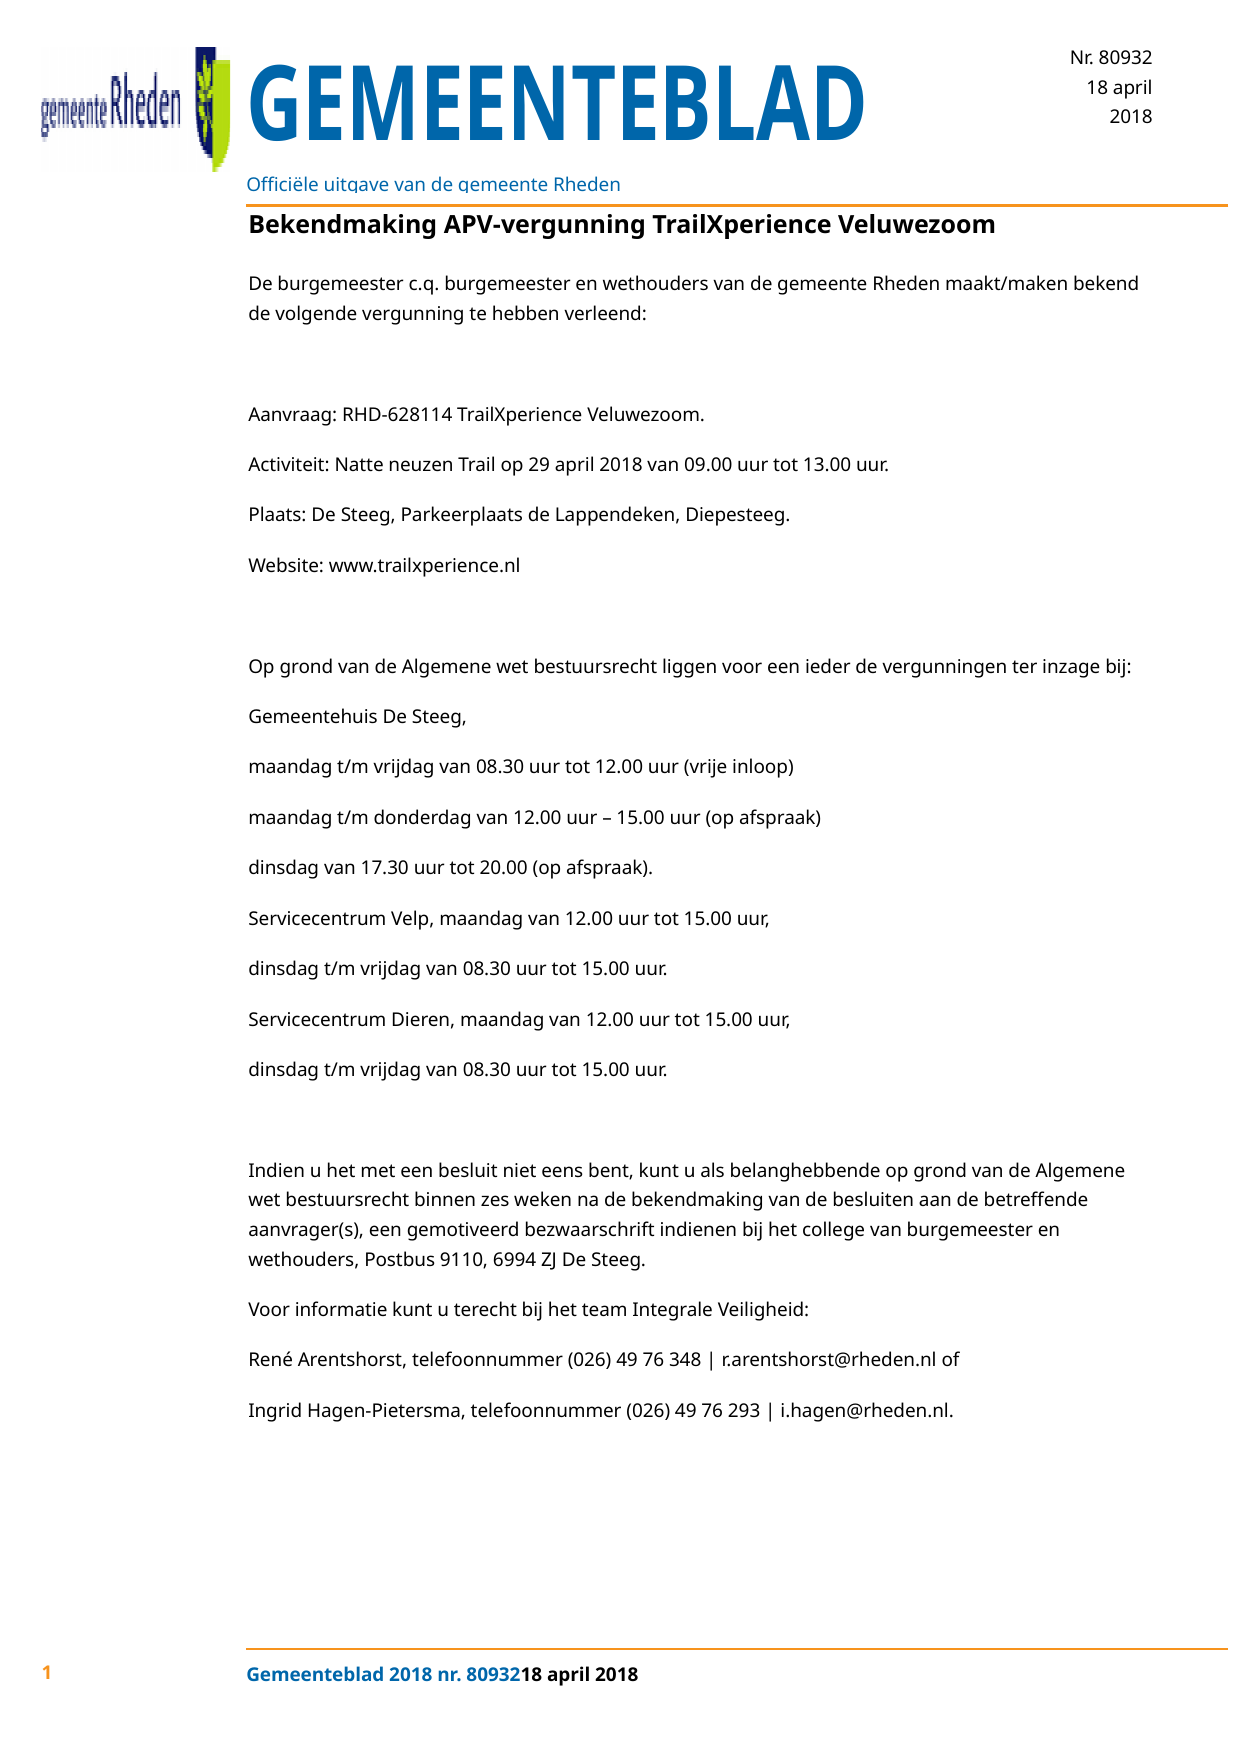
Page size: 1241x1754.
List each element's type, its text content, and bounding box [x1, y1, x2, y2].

text maandag t/m donderdag van 12.00 uur – 15.00 uur (op afspraak) [248, 804, 1152, 830]
text Website: www.trailxperience.nl [248, 552, 1152, 578]
text maandag t/m vrijdag van 08.30 uur tot 12.00 uur (vrije inloop) [248, 754, 1152, 779]
text Op grond van de Algemene wet bestuursrecht liggen voor een ieder de vergunningen ter inzage bij: [248, 653, 1152, 678]
picture [41, 47, 231, 172]
text dinsdag t/m vrijdag van 08.30 uur tot 15.00 uur. [248, 1056, 1152, 1082]
text Plaats: De Steeg, Parkeerplaats de Lappendeken, Diepesteeg. [248, 502, 1152, 527]
text René Arentshorst, telefoonnummer (026) 49 76 348 | r.arentshorst@rheden.nl of [248, 1347, 1152, 1372]
text Aanvraag: RHD-628114 TrailXperience Veluwezoom. [248, 401, 1152, 426]
text dinsdag t/m vrijdag van 08.30 uur tot 15.00 uur. [248, 955, 1152, 981]
text Activiteit: Natte neuzen Trail op 29 april 2018 van 09.00 uur tot 13.00 uur. [248, 451, 1152, 477]
text De burgemeester c.q. burgemeester en wethouders van de gemeente Rheden maakt/maken bekend de volgende vergunning te hebben verleend: [248, 270, 1152, 326]
text Servicecentrum Velp, maandag van 12.00 uur tot 15.00 uur, [248, 905, 1152, 931]
text Gemeentehuis De Steeg, [248, 703, 1152, 729]
text Voor informatie kunt u terecht bij het team Integrale Veiligheid: [248, 1296, 1152, 1322]
text Bekendmaking APV-vergunning TrailXperience Veluwezoom [248, 207, 1152, 241]
text Indien u het met een besluit niet eens bent, kunt u als belanghebbende op grond van de Algemene wet bestuursrecht binnen zes weken na de bekendmaking van de besluiten aan de betreffende aanvrager(s), een gemotiveerd bezwaarschrift indienen bij het college van burgemeester en wethouders, Postbus 9110, 6994 ZJ De Steeg. [248, 1157, 1152, 1271]
text Ingrid Hagen-Pietersma, telefoonnummer (026) 49 76 293 | i.hagen@rheden.nl. [248, 1397, 1152, 1423]
text Servicecentrum Dieren, maandag van 12.00 uur tot 15.00 uur, [248, 1006, 1152, 1031]
text dinsdag van 17.30 uur tot 20.00 (op afspraak). [248, 854, 1152, 880]
